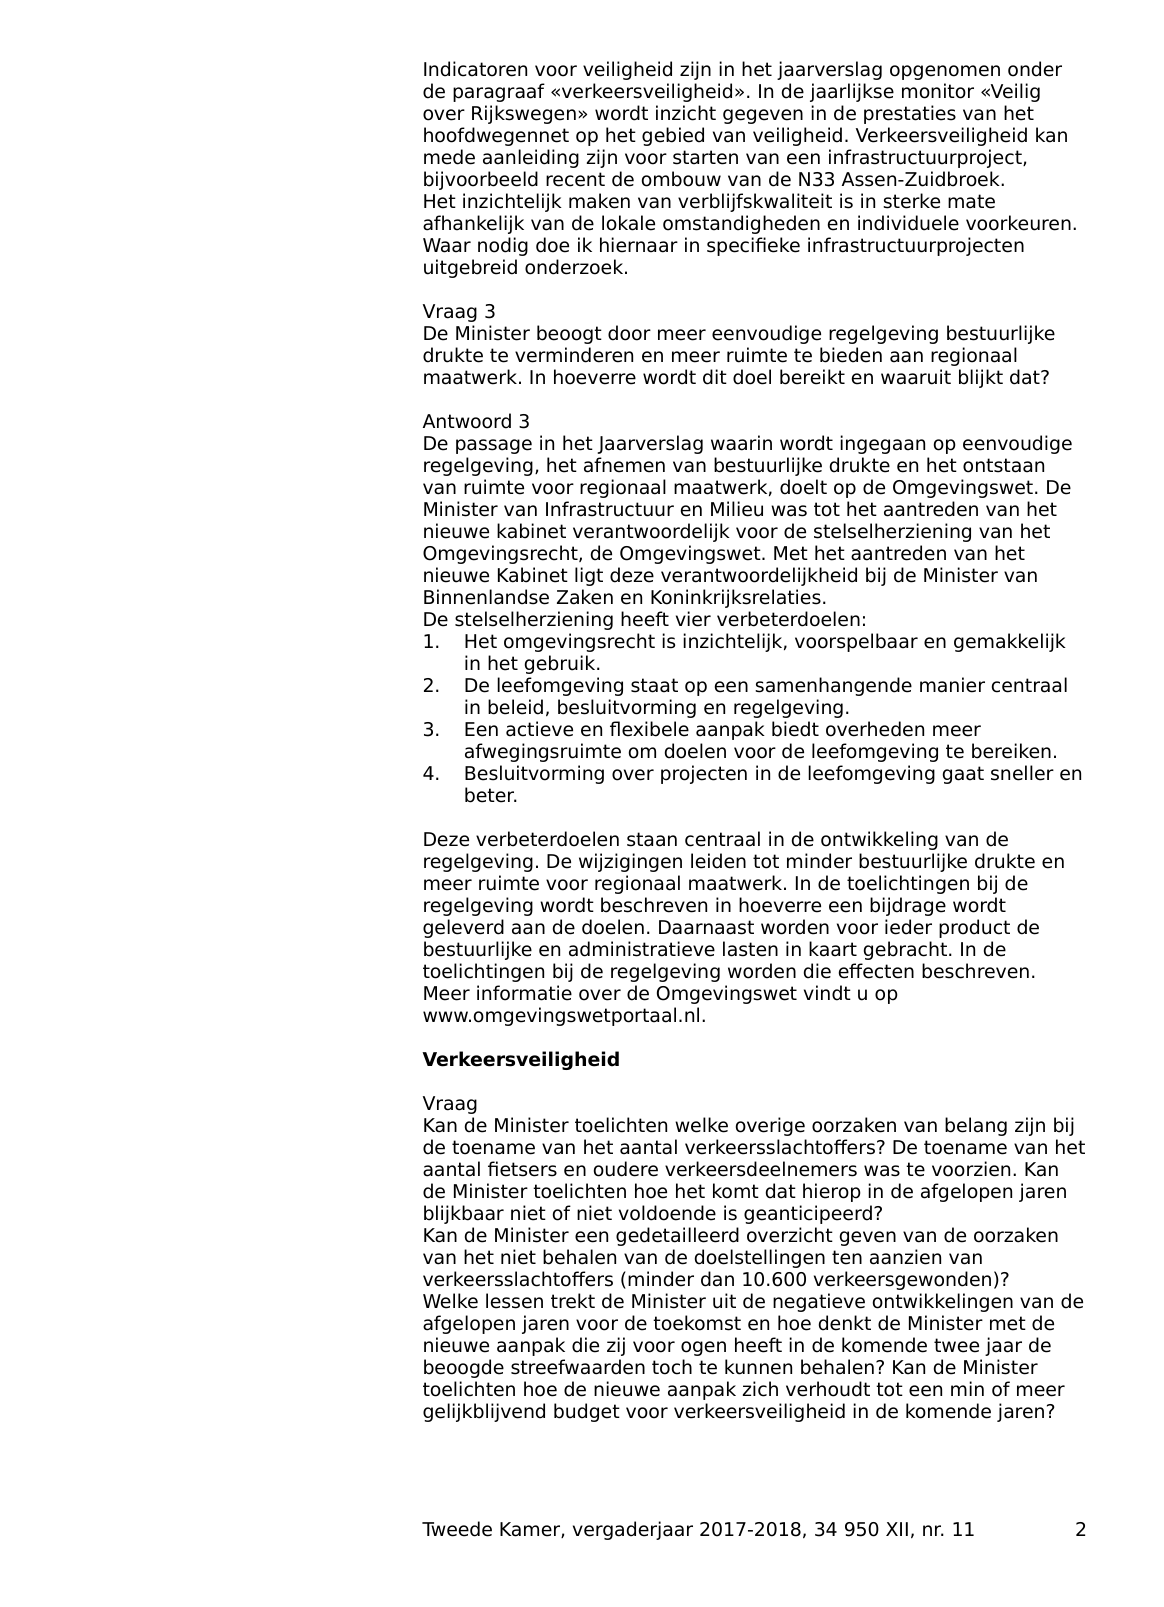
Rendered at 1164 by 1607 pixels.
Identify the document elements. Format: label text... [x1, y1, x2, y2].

text 1. Het omgevingsrecht is inzichtelijk, voorspelbaar en gemakkelijk in het gebruik. [422, 631, 1087, 675]
text Het inzichtelijk maken van verblijfskwaliteit is in sterke mate afhankelijk van de lokale omstandigheden en individuele voorkeuren. Waar nodig doe ik hiernaar in specifieke infrastructuurprojecten uitgebreid onderzoek. [422, 191, 1087, 279]
text Kan de Minister een gedetailleerd overzicht geven van de oorzaken van het niet behalen van de doelstellingen ten aanzien van verkeersslachtoffers (minder dan 10.600 verkeersgewonden)? [422, 1225, 1087, 1291]
text 4. Besluitvorming over projecten in de leefomgeving gaat sneller en beter. [422, 763, 1087, 807]
text Vraag [422, 1093, 1087, 1115]
text Vraag 3 [422, 301, 1087, 323]
text 2. De leefomgeving staat op een samenhangende manier centraal in beleid, besluitvorming en regelgeving. [422, 675, 1087, 719]
text Kan de Minister toelichten welke overige oorzaken van belang zijn bij de toename van het aantal verkeersslachtoffers? De toename van het aantal fietsers en oudere verkeersdeelnemers was te voorzien. Kan de Minister toelichten hoe het komt dat hierop in de afgelopen jaren blijkbaar niet of niet voldoende is geanticipeerd? [422, 1115, 1087, 1225]
text Antwoord 3 [422, 411, 1087, 433]
text De passage in het Jaarverslag waarin wordt ingegaan op eenvoudige regelgeving, het afnemen van bestuurlijke drukte en het ontstaan van ruimte voor regionaal maatwerk, doelt op de Omgevingswet. De Minister van Infrastructuur en Milieu was tot het aantreden van het nieuwe kabinet verantwoordelijk voor de stelselherziening van het Omgevingsrecht, de Omgevingswet. Met het aantreden van het nieuwe Kabinet ligt deze verantwoordelijkheid bij de Minister van Binnenlandse Zaken en Koninkrijksrelaties. [422, 433, 1087, 609]
text Welke lessen trekt de Minister uit de negatieve ontwikkelingen van de afgelopen jaren voor de toekomst en hoe denkt de Minister met de nieuwe aanpak die zij voor ogen heeft in de komende twee jaar de beoogde streefwaarden toch te kunnen behalen? Kan de Minister toelichten hoe de nieuwe aanpak zich verhoudt tot een min of meer gelijkblijvend budget voor verkeersveiligheid in de komende jaren? [422, 1291, 1087, 1423]
text De stelselherziening heeft vier verbeterdoelen: [422, 609, 1087, 631]
text De Minister beoogt door meer eenvoudige regelgeving bestuurlijke drukte te verminderen en meer ruimte te bieden aan regionaal maatwerk. In hoeverre wordt dit doel bereikt en waaruit blijkt dat? [422, 323, 1087, 389]
text 3. Een actieve en flexibele aanpak biedt overheden meer afwegingsruimte om doelen voor de leefomgeving te bereiken. [422, 719, 1087, 763]
text Deze verbeterdoelen staan centraal in de ontwikkeling van de regelgeving. De wijzigingen leiden tot minder bestuurlijke drukte en meer ruimte voor regionaal maatwerk. In de toelichtingen bij de regelgeving wordt beschreven in hoeverre een bijdrage wordt geleverd aan de doelen. Daarnaast worden voor ieder product de bestuurlijke en administratieve lasten in kaart gebracht. In de toelichtingen bij de regelgeving worden die effecten beschreven. Meer informatie over de Omgevingswet vindt u op www.omgevingswetportaal.nl. [422, 829, 1087, 1027]
text Indicatoren voor veiligheid zijn in het jaarverslag opgenomen onder de paragraaf «verkeersveiligheid». In de jaarlijkse monitor «Veilig over Rijkswegen» wordt inzicht gegeven in de prestaties van het hoofdwegennet op het gebied van veiligheid. Verkeersveiligheid kan mede aanleiding zijn voor starten van een infrastructuurproject, bijvoorbeeld recent de ombouw van de N33 Assen-Zuidbroek. [422, 59, 1087, 191]
subtitle Verkeersveiligheid [422, 1049, 1087, 1071]
